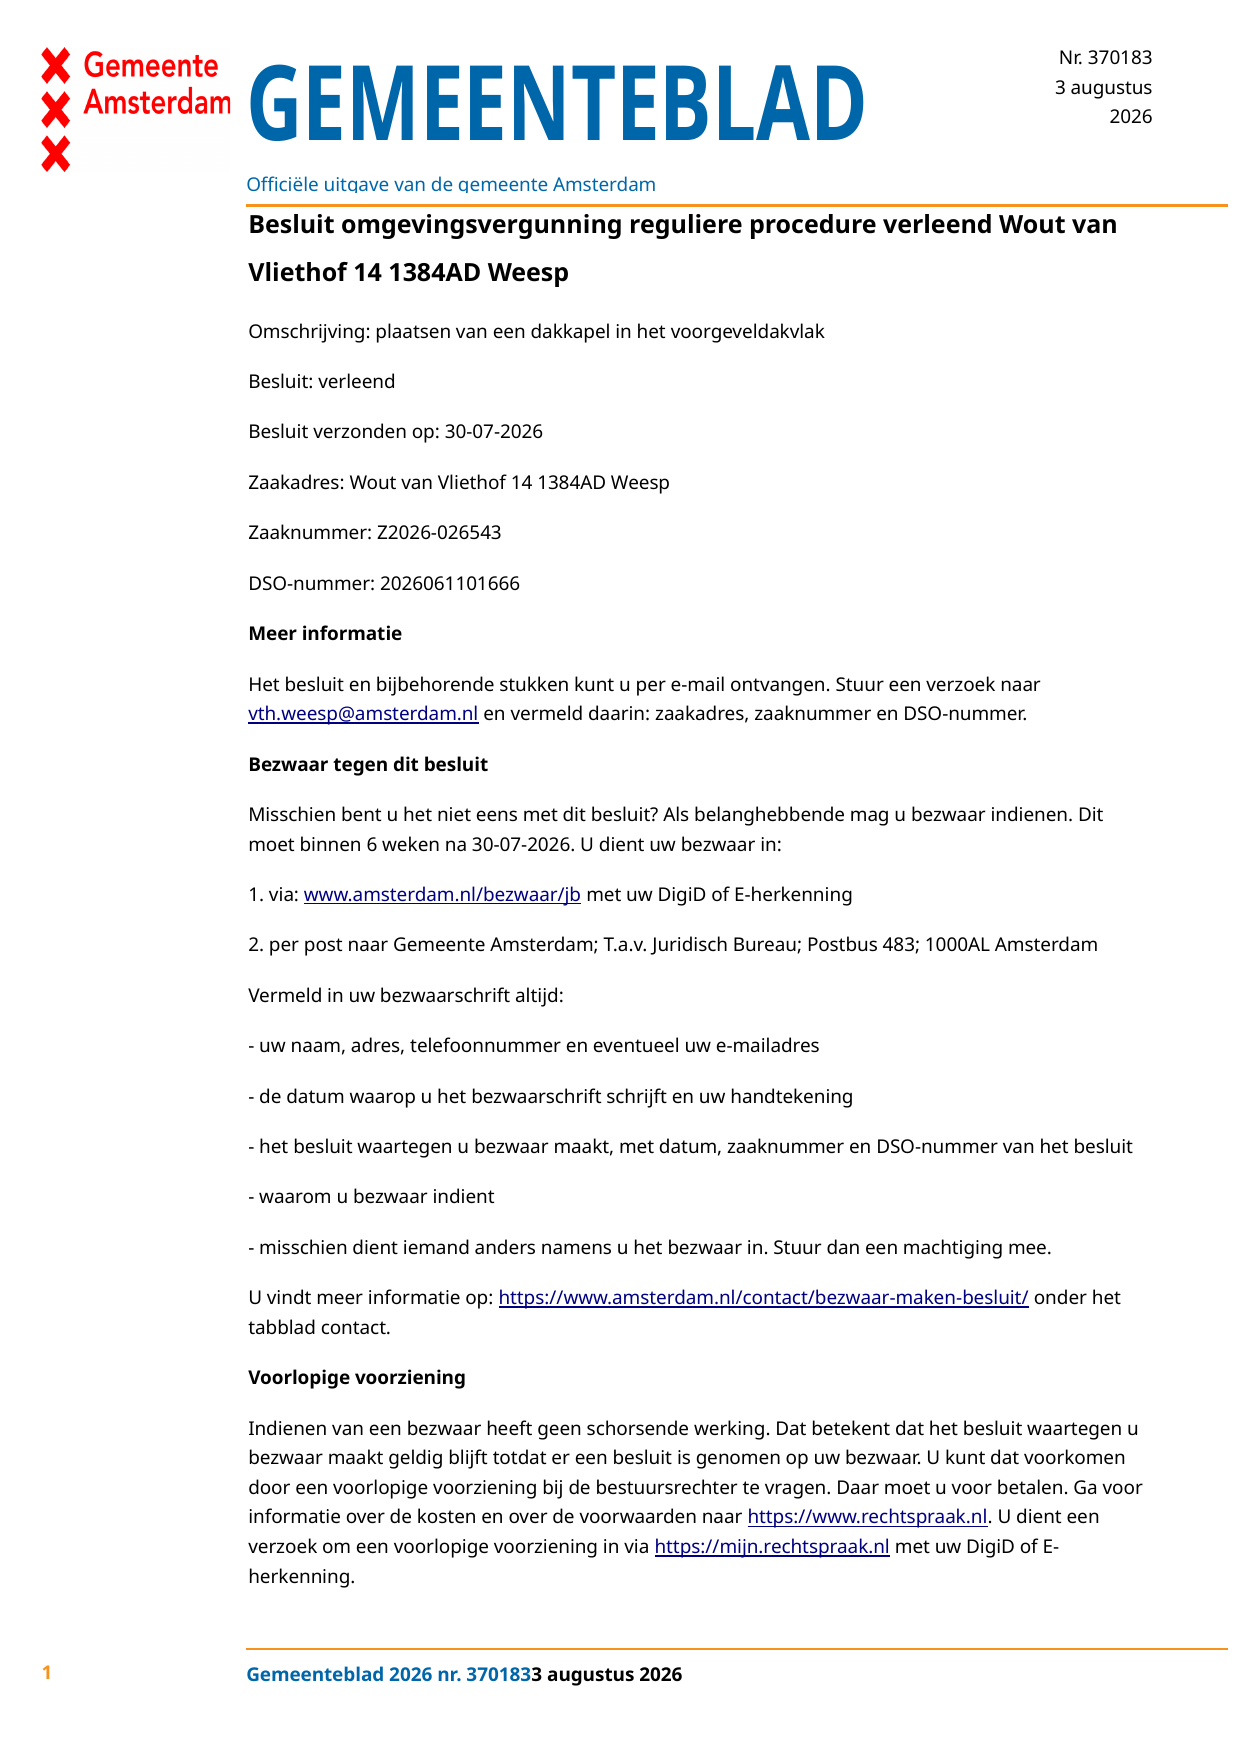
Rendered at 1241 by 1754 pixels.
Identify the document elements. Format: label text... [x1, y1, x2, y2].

text Zaakadres: Wout van Vliethof 14 1384AD Weesp [248, 469, 1152, 495]
text - het besluit waartegen u bezwaar maakt, met datum, zaaknummer en DSO-nummer van het besluit [248, 1133, 1152, 1159]
text Misschien bent u het niet eens met dit besluit? Als belanghebbende mag u bezwaar indienen. Dit moet binnen 6 weken na 30-07-2026. U dient uw bezwaar in: [248, 801, 1152, 857]
text Besluit verzonden op: 30-07-2026 [248, 419, 1152, 444]
text Indienen van een bezwaar heeft geen schorsende werking. Dat betekent dat het besluit waartegen u bezwaar maakt geldig blijft totdat er een besluit is genomen op uw bezwaar. U kunt dat voorkomen door een voorlopige voorziening bij de bestuursrechter te vragen. Daar moet u voor betalen. Ga voor informatie over de kosten en over de voorwaarden naar https://www.rechtspraak.nl. U dient een verzoek om een voorlopige voorziening in via https://mijn.rechtspraak.nl met uw DigiD of E-herkenning. [248, 1415, 1152, 1589]
text - waarom u bezwaar indient [248, 1184, 1152, 1209]
text - misschien dient iemand anders namens u het bezwaar in. Stuur dan een machtiging mee. [248, 1234, 1152, 1260]
text Meer informatie [248, 620, 1152, 646]
text Het besluit en bijbehorende stukken kunt u per e-mail ontvangen. Stuur een verzoek naar vth.weesp@amsterdam.nl en vermeld daarin: zaakadres, zaaknummer en DSO-nummer. [248, 671, 1152, 726]
text Omschrijving: plaatsen van een dakkapel in het voorgeveldakvlak [248, 318, 1152, 344]
text - de datum waarop u het bezwaarschrift schrijft en uw handtekening [248, 1083, 1152, 1109]
text - uw naam, adres, telefoonnummer en eventueel uw e-mailadres [248, 1032, 1152, 1058]
text 1. via: www.amsterdam.nl/bezwaar/jb met uw DigiD of E-herkenning [248, 881, 1152, 907]
text Besluit omgevingsvergunning reguliere procedure verleend Wout van Vliethof 14 1384AD Weesp [248, 207, 1152, 288]
text 2. per post naar Gemeente Amsterdam; T.a.v. Juridisch Bureau; Postbus 483; 1000AL Amsterdam [248, 932, 1152, 957]
text U vindt meer informatie op: https://www.amsterdam.nl/contact/bezwaar-maken-besluit/ onder het tabblad contact. [248, 1284, 1152, 1340]
text Zaaknummer: Z2026-026543 [248, 519, 1152, 545]
text Bezwaar tegen dit besluit [248, 751, 1152, 777]
text Voorlopige voorziening [248, 1364, 1152, 1390]
text Vermeld in uw bezwaarschrift altijd: [248, 982, 1152, 1008]
text DSO-nummer: 2026061101666 [248, 570, 1152, 596]
text Besluit: verleend [248, 368, 1152, 394]
picture [41, 47, 231, 172]
